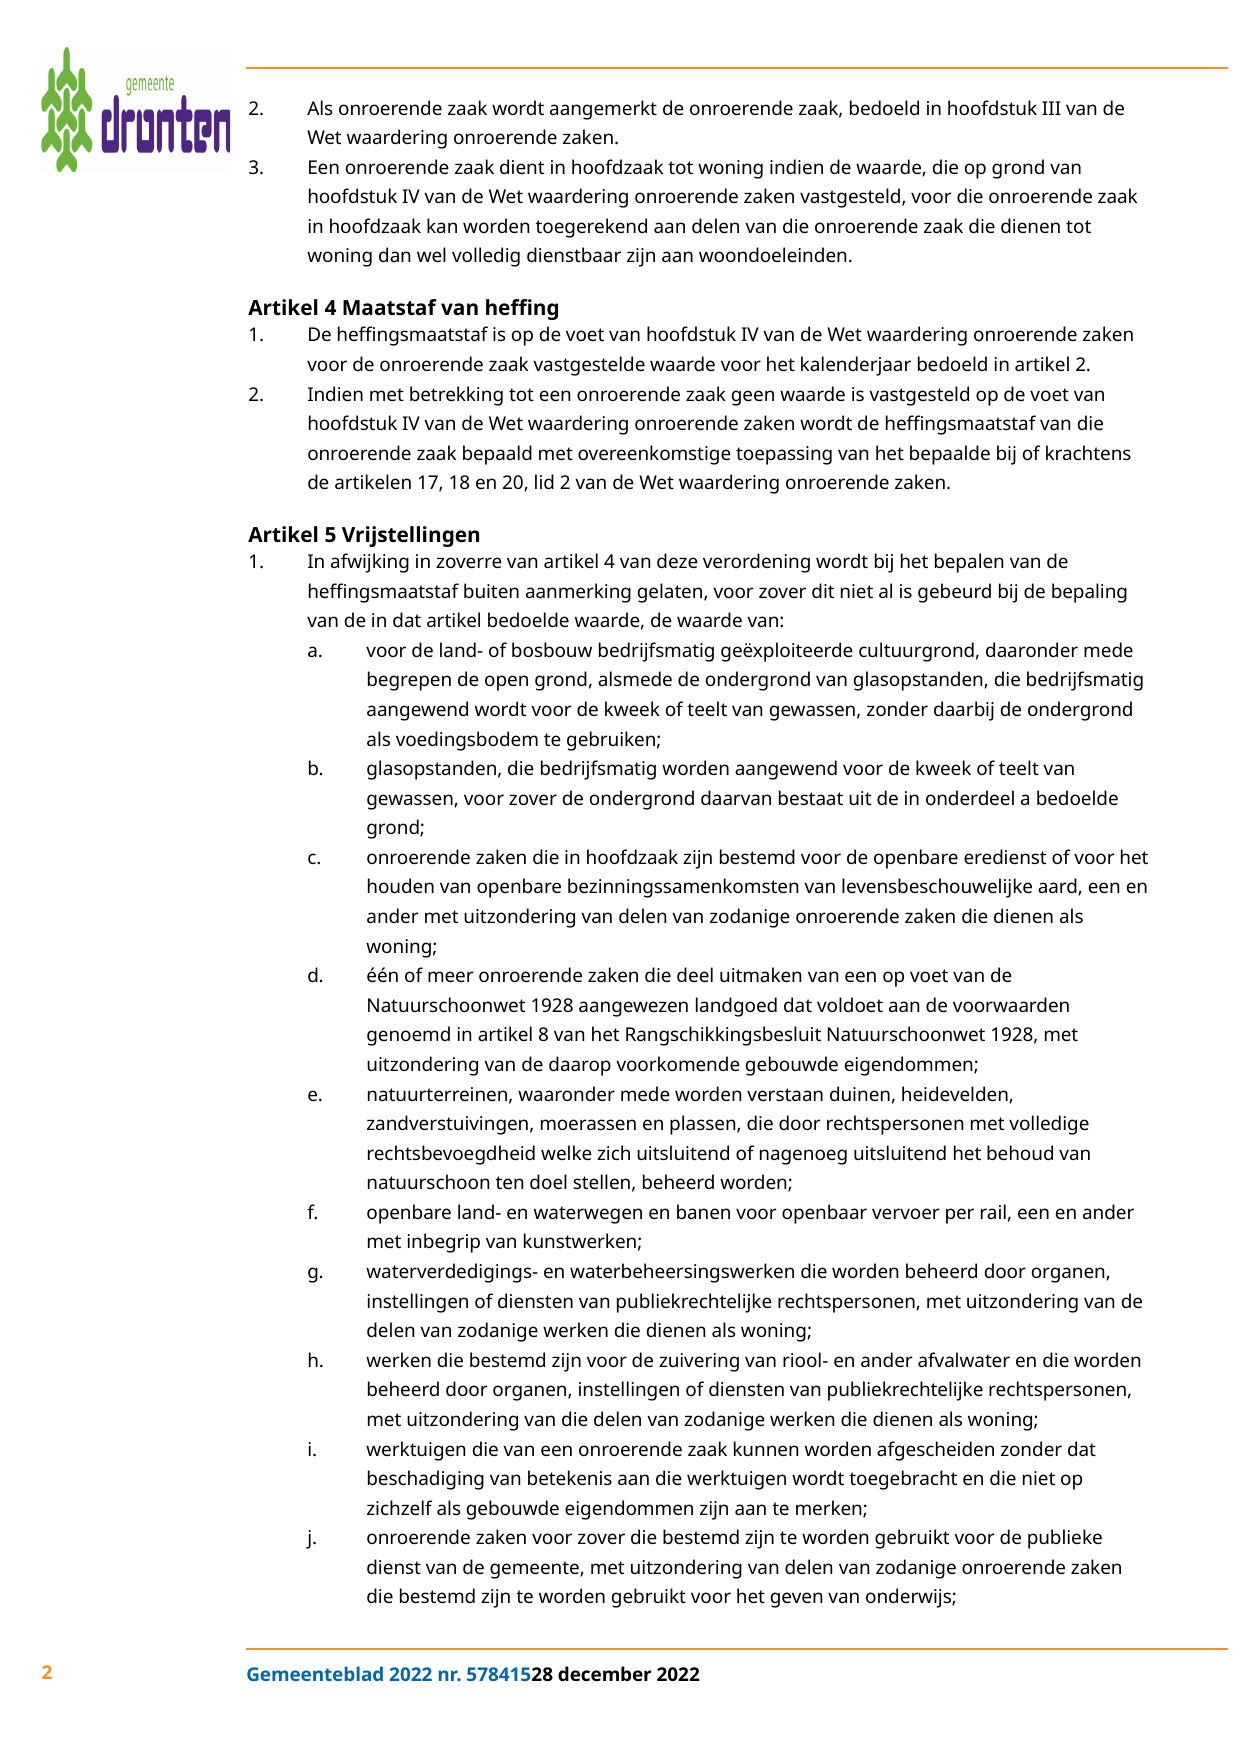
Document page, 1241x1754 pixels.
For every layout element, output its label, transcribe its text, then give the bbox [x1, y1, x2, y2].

list Indien met betrekking tot een onroerende zaak geen waarde is vastgesteld op de voet van hoofdstuk IV van de Wet waardering onroerende zaken wordt de heffingsmaatstaf van die onroerende zaak bepaald met overeenkomstige toepassing van het bepaalde bij of krachtens de artikelen 17, 18 en 20, lid 2 van de Wet waardering onroerende zaken. [248, 381, 1152, 495]
list één of meer onroerende zaken die deel uitmaken van een op voet van de Natuurschoonwet 1928 aangewezen landgoed dat voldoet aan de voorwaarden genoemd in artikel 8 van het Rangschikkingsbesluit Natuurschoonwet 1928, met uitzondering van de daarop voorkomende gebouwde eigendommen; [307, 962, 1152, 1077]
list De heffingsmaatstaf is op de voet van hoofdstuk IV van de Wet waardering onroerende zaken voor de onroerende zaak vastgestelde waarde voor het kalenderjaar bedoeld in artikel 2. [248, 322, 1152, 377]
list waterverdedigings- en waterbeheersingswerken die worden beheerd door organen, instellingen of diensten van publiekrechtelijke rechtspersonen, met uitzondering van de delen van zodanige werken die dienen als woning; [307, 1258, 1152, 1343]
list werken die bestemd zijn voor de zuivering van riool- en ander afvalwater en die worden beheerd door organen, instellingen of diensten van publiekrechtelijke rechtspersonen, met uitzondering van die delen van zodanige werken die dienen als woning; [307, 1347, 1152, 1432]
text Artikel 5 Vrijstellingen [248, 520, 1152, 548]
list voor de land- of bosbouw bedrijfsmatig geëxploiteerde cultuurgrond, daaronder mede begrepen de open grond, alsmede de ondergrond van glasopstanden, die bedrijfsmatig aangewend wordt voor de kweek of teelt van gewassen, zonder daarbij de ondergrond als voedingsbodem te gebruiken; [307, 637, 1152, 752]
list Een onroerende zaak dient in hoofdzaak tot woning indien de waarde, die op grond van hoofdstuk IV van de Wet waardering onroerende zaken vastgesteld, voor die onroerende zaak in hoofdzaak kan worden toegerekend aan delen van die onroerende zaak die dienen tot woning dan wel volledig dienstbaar zijn aan woondoeleinden. [248, 154, 1152, 268]
picture [41, 47, 231, 172]
list openbare land- en waterwegen en banen voor openbaar vervoer per rail, een en ander met inbegrip van kunstwerken; [307, 1199, 1152, 1254]
list glasopstanden, die bedrijfsmatig worden aangewend voor de kweek of teelt van gewassen, voor zover de ondergrond daarvan bestaat uit de in onderdeel a bedoelde grond; [307, 755, 1152, 840]
list onroerende zaken voor zover die bestemd zijn te worden gebruikt voor de publieke dienst van de gemeente, met uitzondering van delen van zodanige onroerende zaken die bestemd zijn te worden gebruikt voor het geven van onderwijs; [307, 1524, 1152, 1609]
list onroerende zaken die in hoofdzaak zijn bestemd voor de openbare eredienst of voor het houden van openbare bezinningssamenkomsten van levensbeschouwelijke aard, een en ander met uitzondering van delen van zodanige onroerende zaken die dienen als woning; [307, 844, 1152, 959]
list In afwijking in zoverre van artikel 4 van deze verordening wordt bij het bepalen van de heffingsmaatstaf buiten aanmerking gelaten, voor zover dit niet al is gebeurd bij de bepaling van de in dat artikel bedoelde waarde, de waarde van: [248, 548, 1152, 633]
list Als onroerende zaak wordt aangemerkt de onroerende zaak, bedoeld in hoofdstuk III van de Wet waardering onroerende zaken. [248, 95, 1152, 150]
list werktuigen die van een onroerende zaak kunnen worden afgescheiden zonder dat beschadiging van betekenis aan die werktuigen wordt toegebracht en die niet op zichzelf als gebouwde eigendommen zijn aan te merken; [307, 1436, 1152, 1521]
list natuurterreinen, waaronder mede worden verstaan duinen, heidevelden, zandverstuivingen, moerassen en plassen, die door rechtspersonen met volledige rechtsbevoegdheid welke zich uitsluitend of nagenoeg uitsluitend het behoud van natuurschoon ten doel stellen, beheerd worden; [307, 1081, 1152, 1195]
text Artikel 4 Maatstaf van heffing [248, 293, 1152, 322]
